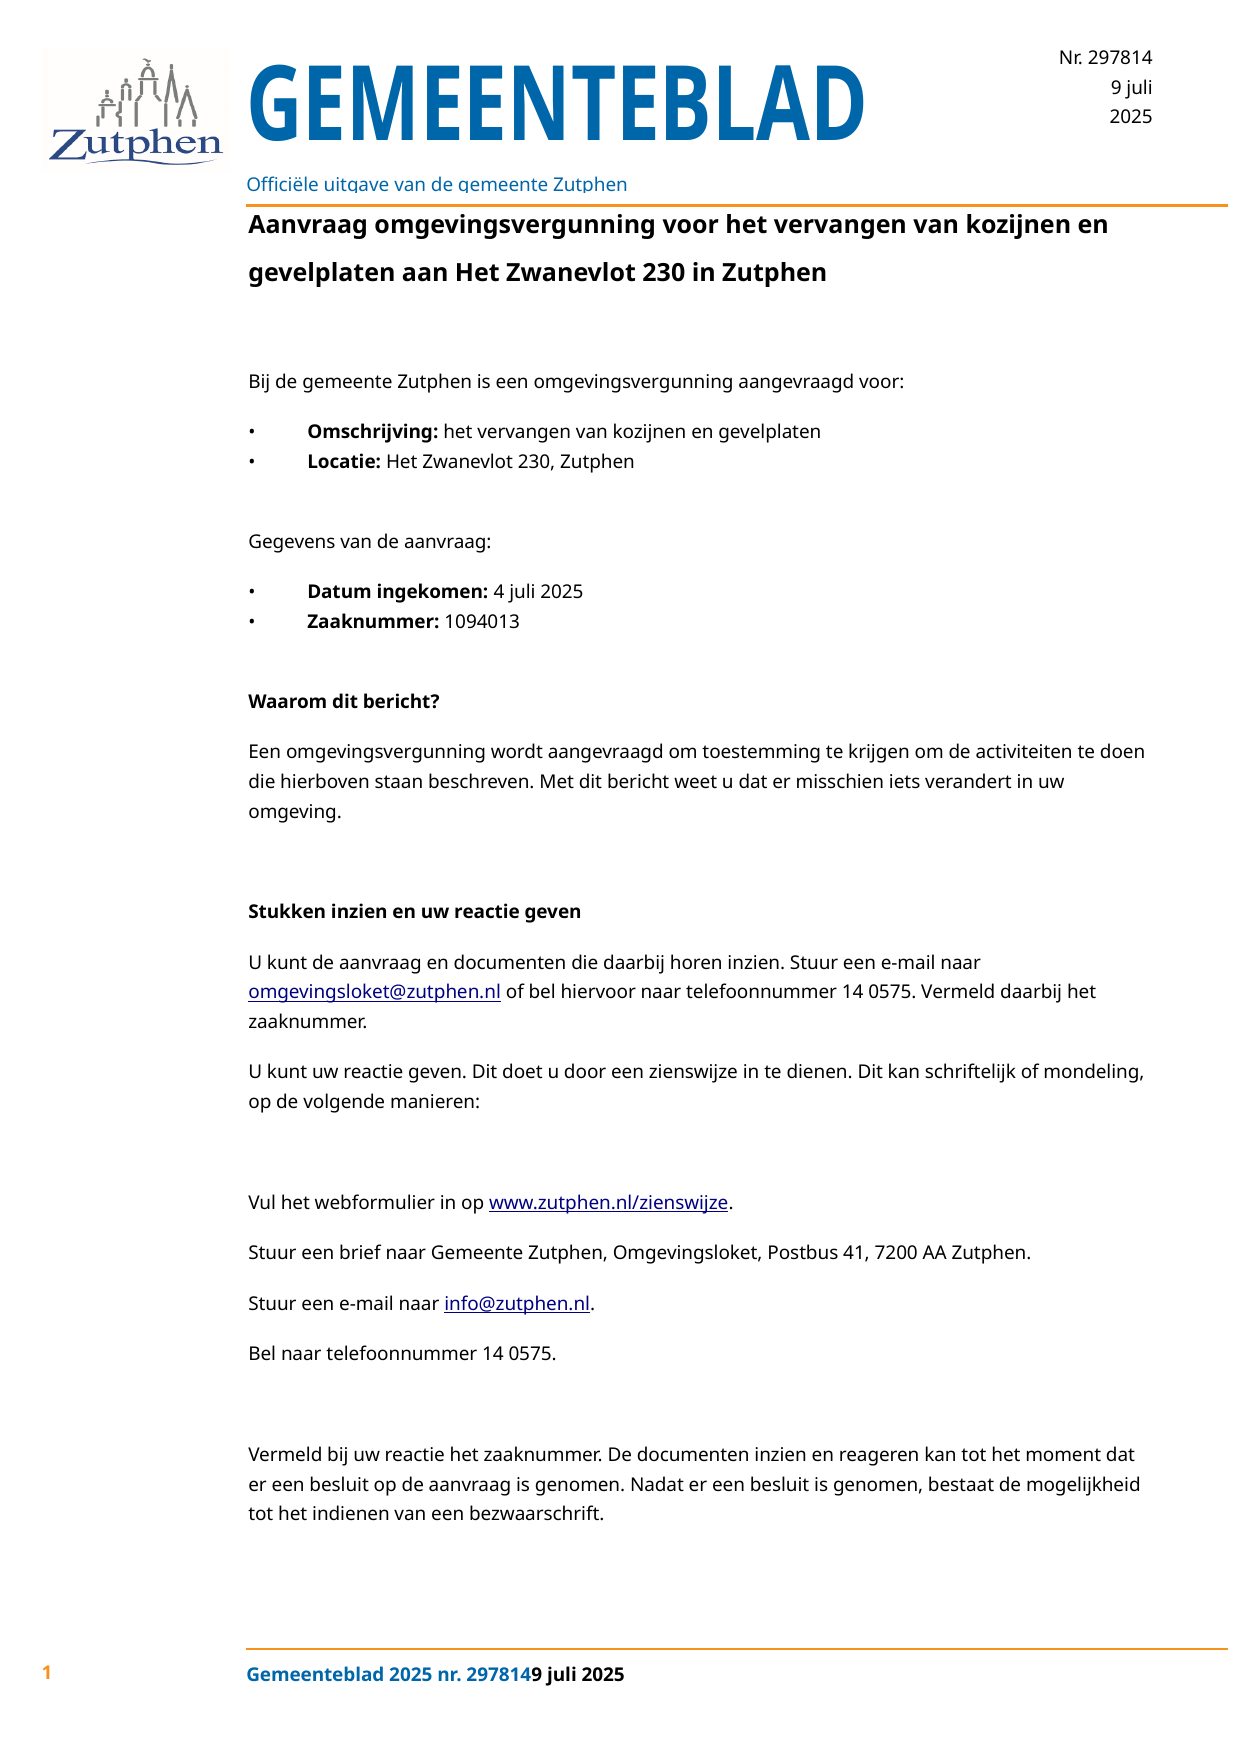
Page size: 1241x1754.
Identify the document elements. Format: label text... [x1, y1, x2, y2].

text Vermeld bij uw reactie het zaaknummer. De documenten inzien en reageren kan tot het moment dat er een besluit op de aanvraag is genomen. Nadat er een besluit is genomen, bestaat de mogelijkheid tot het indienen van een bezwaarschrift. [248, 1441, 1152, 1526]
text U kunt uw reactie geven. Dit doet u door een zienswijze in te dienen. Dit kan schriftelijk of mondeling, op de volgende manieren: [248, 1059, 1152, 1114]
list Zaaknummer: 1094013 [248, 608, 1152, 634]
text Stuur een e-mail naar info@zutphen.nl. [248, 1290, 1152, 1316]
text Een omgevingsvergunning wordt aangevraagd om toestemming te krijgen om de activiteiten te doen die hierboven staan beschreven. Met dit bericht weet u dat er misschien iets verandert in uw omgeving. [248, 739, 1152, 824]
text Vul het webformulier in op www.zutphen.nl/zienswijze. [248, 1189, 1152, 1215]
text Bel naar telefoonnummer 14 0575. [248, 1340, 1152, 1366]
text Aanvraag omgevingsvergunning voor het vervangen van kozijnen en gevelplaten aan Het Zwanevlot 230 in Zutphen [248, 207, 1152, 288]
text U kunt de aanvraag en documenten die daarbij horen inzien. Stuur een e-mail naar omgevingsloket@zutphen.nl of bel hiervoor naar telefoonnummer 14 0575. Vermeld daarbij het zaaknummer. [248, 949, 1152, 1034]
list Locatie: Het Zwanevlot 230, Zutphen [248, 448, 1152, 474]
list Datum ingekomen: 4 juli 2025 [248, 579, 1152, 604]
list Omschrijving: het vervangen van kozijnen en gevelplaten [248, 419, 1152, 444]
text Gegevens van de aanvraag: [248, 528, 1152, 554]
text Stuur een brief naar Gemeente Zutphen, Omgevingsloket, Postbus 41, 7200 AA Zutphen. [248, 1239, 1152, 1265]
text Waarom dit bericht? [248, 688, 1152, 714]
text Stukken inzien en uw reactie geven [248, 899, 1152, 924]
text Bij de gemeente Zutphen is een omgevingsvergunning aangevraagd voor: [248, 368, 1152, 394]
picture [41, 47, 231, 172]
